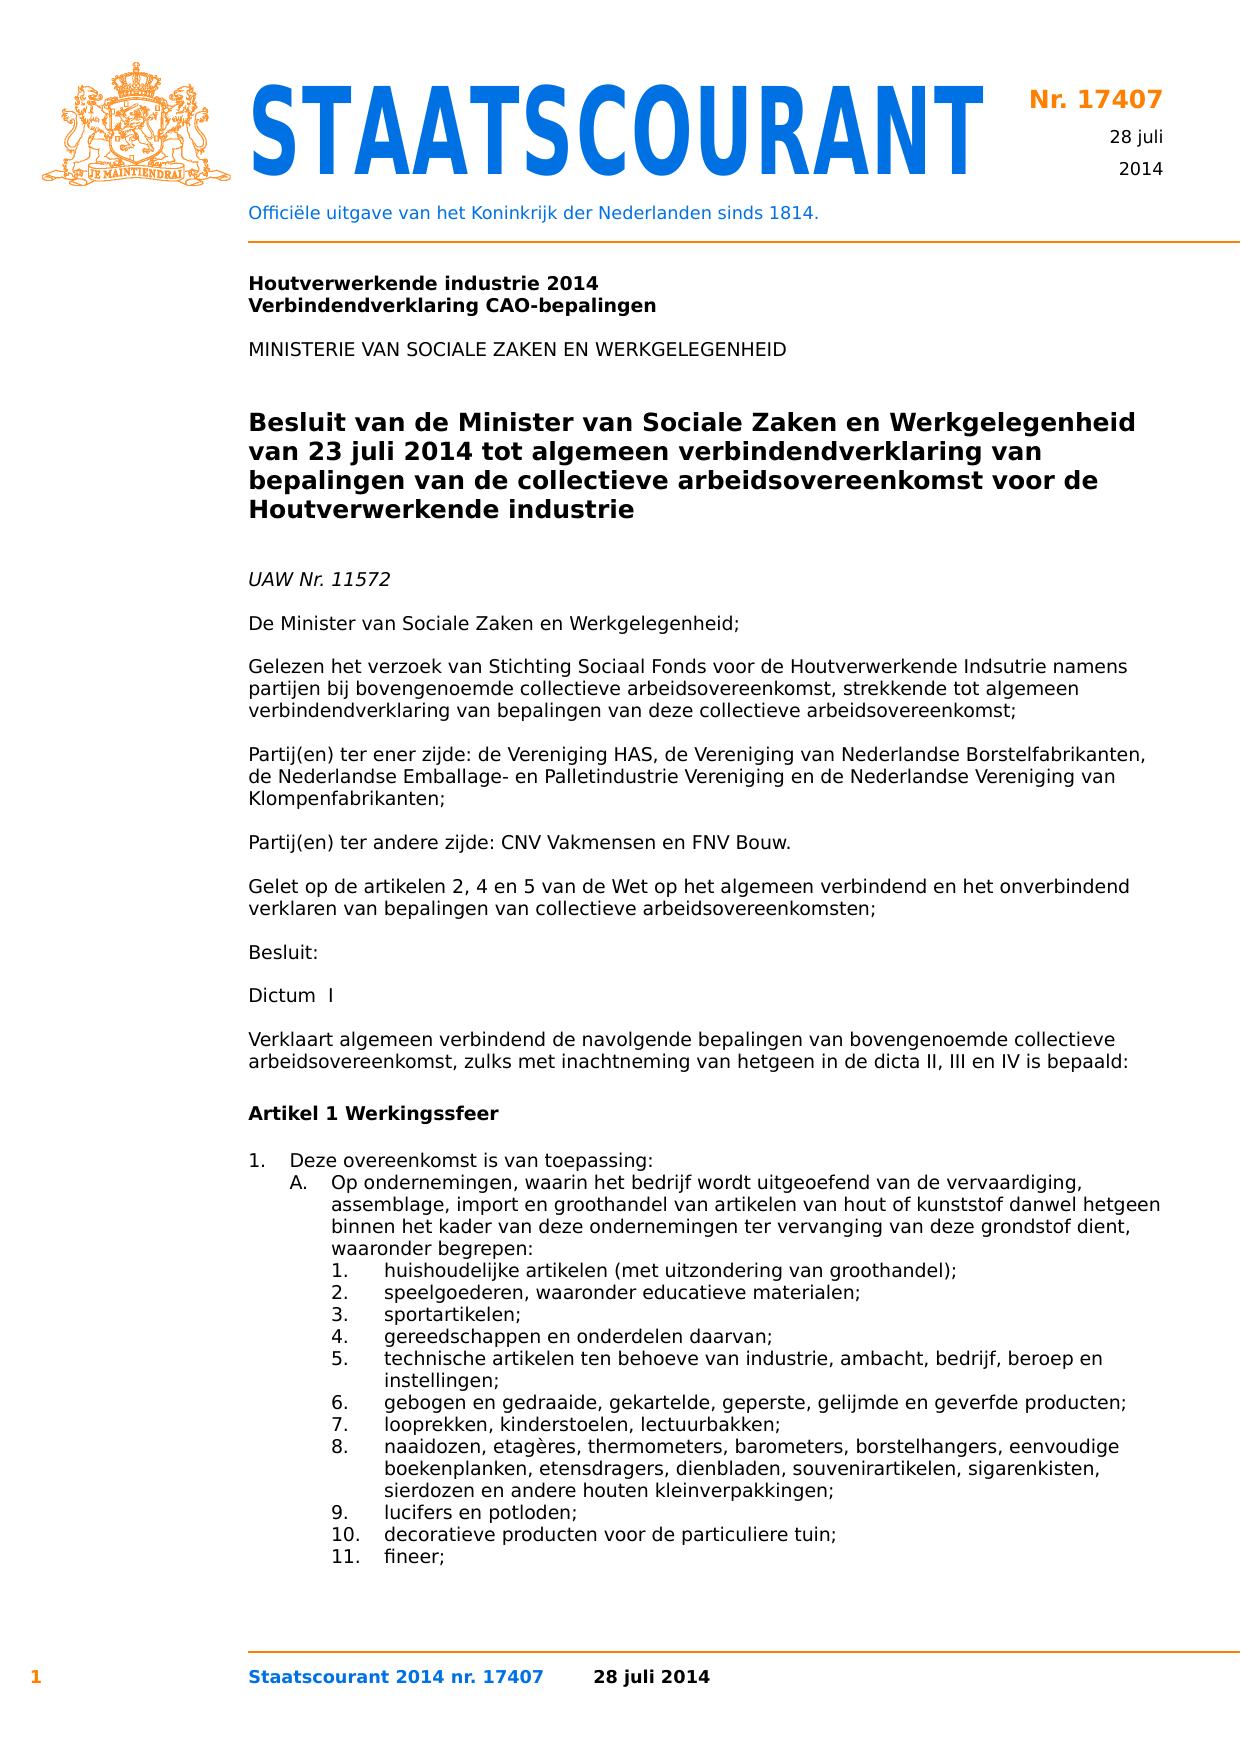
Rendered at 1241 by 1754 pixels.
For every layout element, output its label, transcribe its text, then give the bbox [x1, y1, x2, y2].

text 9. lucifers en potloden; [331, 1502, 1163, 1524]
table_cell Officiële uitgave van het Koninkrijk der Nederlanden sinds 1814. [248, 203, 1240, 241]
table_header STAATSCOURANT [248, 62, 998, 203]
table_header [25, 62, 248, 241]
text Houtverwerkende industrie 2014 [248, 273, 1163, 295]
text Partij(en) ter andere zijde: CNV Vakmensen en FNV Bouw. [248, 832, 1163, 854]
picture [41, 62, 231, 186]
text 8. naaidozen, etagères, thermometers, barometers, borstelhangers, eenvoudige boekenplanken, etensdragers, dienbladen, souvenirartikelen, sigarenkisten, sierdozen en andere houten kleinverpakkingen; [331, 1436, 1163, 1502]
text 3. sportartikelen; [331, 1304, 1163, 1326]
text Dictum I [248, 985, 1163, 1007]
text A. Op ondernemingen, waarin het bedrijf wordt uitgeoefend van de vervaardiging, assemblage, import en groothandel van artikelen van hout of kunststof danwel hetgeen binnen het kader van deze ondernemingen ter vervanging van deze grondstof dient, waaronder begrepen: [289, 1172, 1163, 1260]
text 6. gebogen en gedraaide, gekartelde, geperste, gelijmde en geverfde producten; [331, 1392, 1163, 1414]
subtitle Besluit van de Minister van Sociale Zaken en Werkgelegenheid van 23 juli 2014 tot algemeen verbindendverklaring van bepalingen van de collectieve arbeidsovereenkomst voor de Houtverwerkende industrie [248, 408, 1163, 525]
text Partij(en) ter ener zijde: de Vereniging HAS, de Vereniging van Nederlandse Borstelfabrikanten, de Nederlandse Emballage- en Palletindustrie Vereniging en de Nederlandse Vereniging van Klompenfabrikanten; [248, 744, 1163, 810]
text Verklaart algemeen verbindend de navolgende bepalingen van bovengenoemde collectieve arbeidsovereenkomst, zulks met inachtneming van hetgeen in de dicta II, III en IV is bepaald: [248, 1029, 1163, 1073]
text 4. gereedschappen en onderdelen daarvan; [331, 1326, 1163, 1348]
text 1. huishoudelijke artikelen (met uitzondering van groothandel); [331, 1260, 1163, 1282]
text 1. Deze overeenkomst is van toepassing: [248, 1150, 1163, 1172]
text UAW Nr. 11572 [248, 568, 1163, 591]
table_cell 2014 [998, 153, 1240, 203]
text 5. technische artikelen ten behoeve van industrie, ambacht, bedrijf, beroep en instellingen; [331, 1348, 1163, 1392]
table_header Nr. 17407 [998, 62, 1240, 121]
subtitle Artikel 1 Werkingssfeer [248, 1103, 1163, 1125]
text 11. fineer; [331, 1546, 1163, 1568]
text 7. looprekken, kinderstoelen, lectuurbakken; [331, 1414, 1163, 1436]
text Besluit: [248, 942, 1163, 963]
text Gelezen het verzoek van Stichting Sociaal Fonds voor de Houtverwerkende Indsutrie namens partijen bij bovengenoemde collectieve arbeidsovereenkomst, strekkende tot algemeen verbindendverklaring van bepalingen van deze collectieve arbeidsovereenkomst; [248, 656, 1163, 722]
table_cell 28 juli [998, 121, 1240, 153]
text 10. decoratieve producten voor de particuliere tuin; [331, 1524, 1163, 1546]
text MINISTERIE VAN SOCIALE ZAKEN EN WERKGELEGENHEID [248, 339, 1163, 361]
text De Minister van Sociale Zaken en Werkgelegenheid; [248, 612, 1163, 634]
text 2. speelgoederen, waaronder educatieve materialen; [331, 1282, 1163, 1304]
text Verbindendverklaring CAO-bepalingen [248, 295, 1163, 317]
text Gelet op de artikelen 2, 4 en 5 van de Wet op het algemeen verbindend en het onverbindend verklaren van bepalingen van collectieve arbeidsovereenkomsten; [248, 876, 1163, 920]
